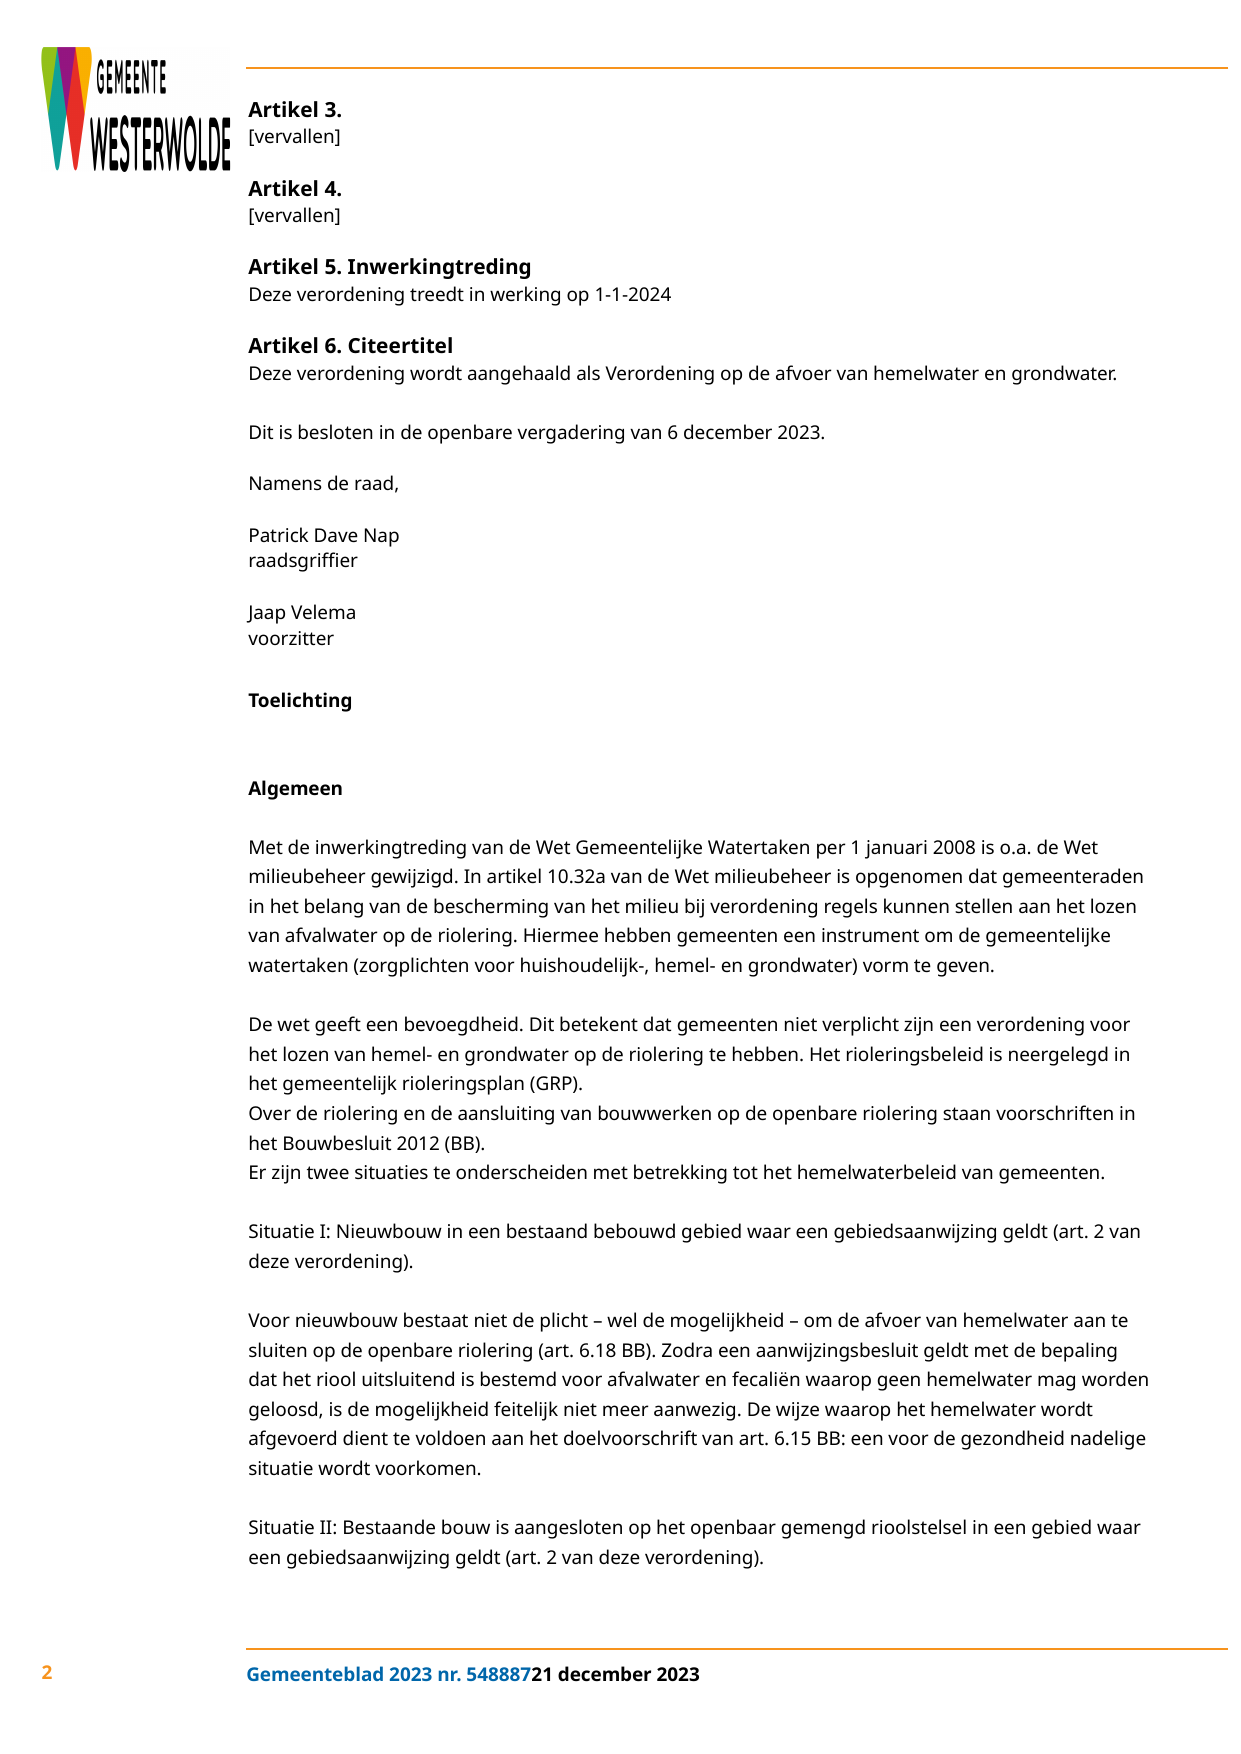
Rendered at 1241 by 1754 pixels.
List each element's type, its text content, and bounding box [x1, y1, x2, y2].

text raadsgriffier [248, 548, 1152, 573]
text Dit is besloten in de openbare vergadering van 6 december 2023. [248, 419, 1152, 445]
text Deze verordening wordt aangehaald als Verordening op de afvoer van hemelwater en grondwater. [248, 360, 1152, 386]
text Jaap Velema [248, 599, 1152, 625]
text Over de riolering en de aansluiting van bouwwerken op de openbare riolering staan voorschriften in het Bouwbesluit 2012 (BB). [248, 1100, 1152, 1155]
text voorzitter [248, 625, 1152, 651]
text Artikel 6. Citeertitel [248, 331, 1152, 360]
text Artikel 4. [248, 174, 1152, 202]
text Situatie II: Bestaande bouw is aangesloten op het openbaar gemengd rioolstelsel in een gebied waar een gebiedsaanwijzing geldt (art. 2 van deze verordening). [248, 1514, 1152, 1569]
text Met de inwerkingtreding van de Wet Gemeentelijke Watertaken per 1 januari 2008 is o.a. de Wet milieubeheer gewijzigd. In artikel 10.32a van de Wet milieubeheer is opgenomen dat gemeenteraden in het belang van de bescherming van het milieu bij verordening regels kunnen stellen aan het lozen van afvalwater op de riolering. Hiermee hebben gemeenten een instrument om de gemeentelijke watertaken (zorgplichten voor huishoudelijk-, hemel- en grondwater) vorm te geven. [248, 834, 1152, 978]
text Situatie I: Nieuwbouw in een bestaand bebouwd gebied waar een gebiedsaanwijzing geldt (art. 2 van deze verordening). [248, 1218, 1152, 1274]
text Er zijn twee situaties te onderscheiden met betrekking tot het hemelwaterbeleid van gemeenten. [248, 1159, 1152, 1185]
picture [41, 47, 231, 172]
text Patrick Dave Nap [248, 522, 1152, 548]
text [vervallen] [248, 202, 1152, 228]
text De wet geeft een bevoegdheid. Dit betekent dat gemeenten niet verplicht zijn een verordening voor het lozen van hemel- en grondwater op de riolering te hebben. Het rioleringsbeleid is neergelegd in het gemeentelijk rioleringsplan (GRP). [248, 1011, 1152, 1096]
text Artikel 3. [248, 95, 1152, 123]
text Toelichting [248, 676, 1152, 716]
text Algemeen [248, 775, 1152, 800]
text [vervallen] [248, 123, 1152, 149]
text Namens de raad, [248, 470, 1152, 496]
text Deze verordening treedt in werking op 1-1-2024 [248, 281, 1152, 307]
text Artikel 5. Inwerkingtreding [248, 252, 1152, 281]
text Voor nieuwbouw bestaat niet de plicht – wel de mogelijkheid – om de afvoer van hemelwater aan te sluiten op de openbare riolering (art. 6.18 BB). Zodra een aanwijzingsbesluit geldt met de bepaling dat het riool uitsluitend is bestemd voor afvalwater en fecaliën waarop geen hemelwater mag worden geloosd, is de mogelijkheid feitelijk niet meer aanwezig. De wijze waarop het hemelwater wordt afgevoerd dient te voldoen aan het doelvoorschrift van art. 6.15 BB: een voor de gezondheid nadelige situatie wordt voorkomen. [248, 1307, 1152, 1481]
